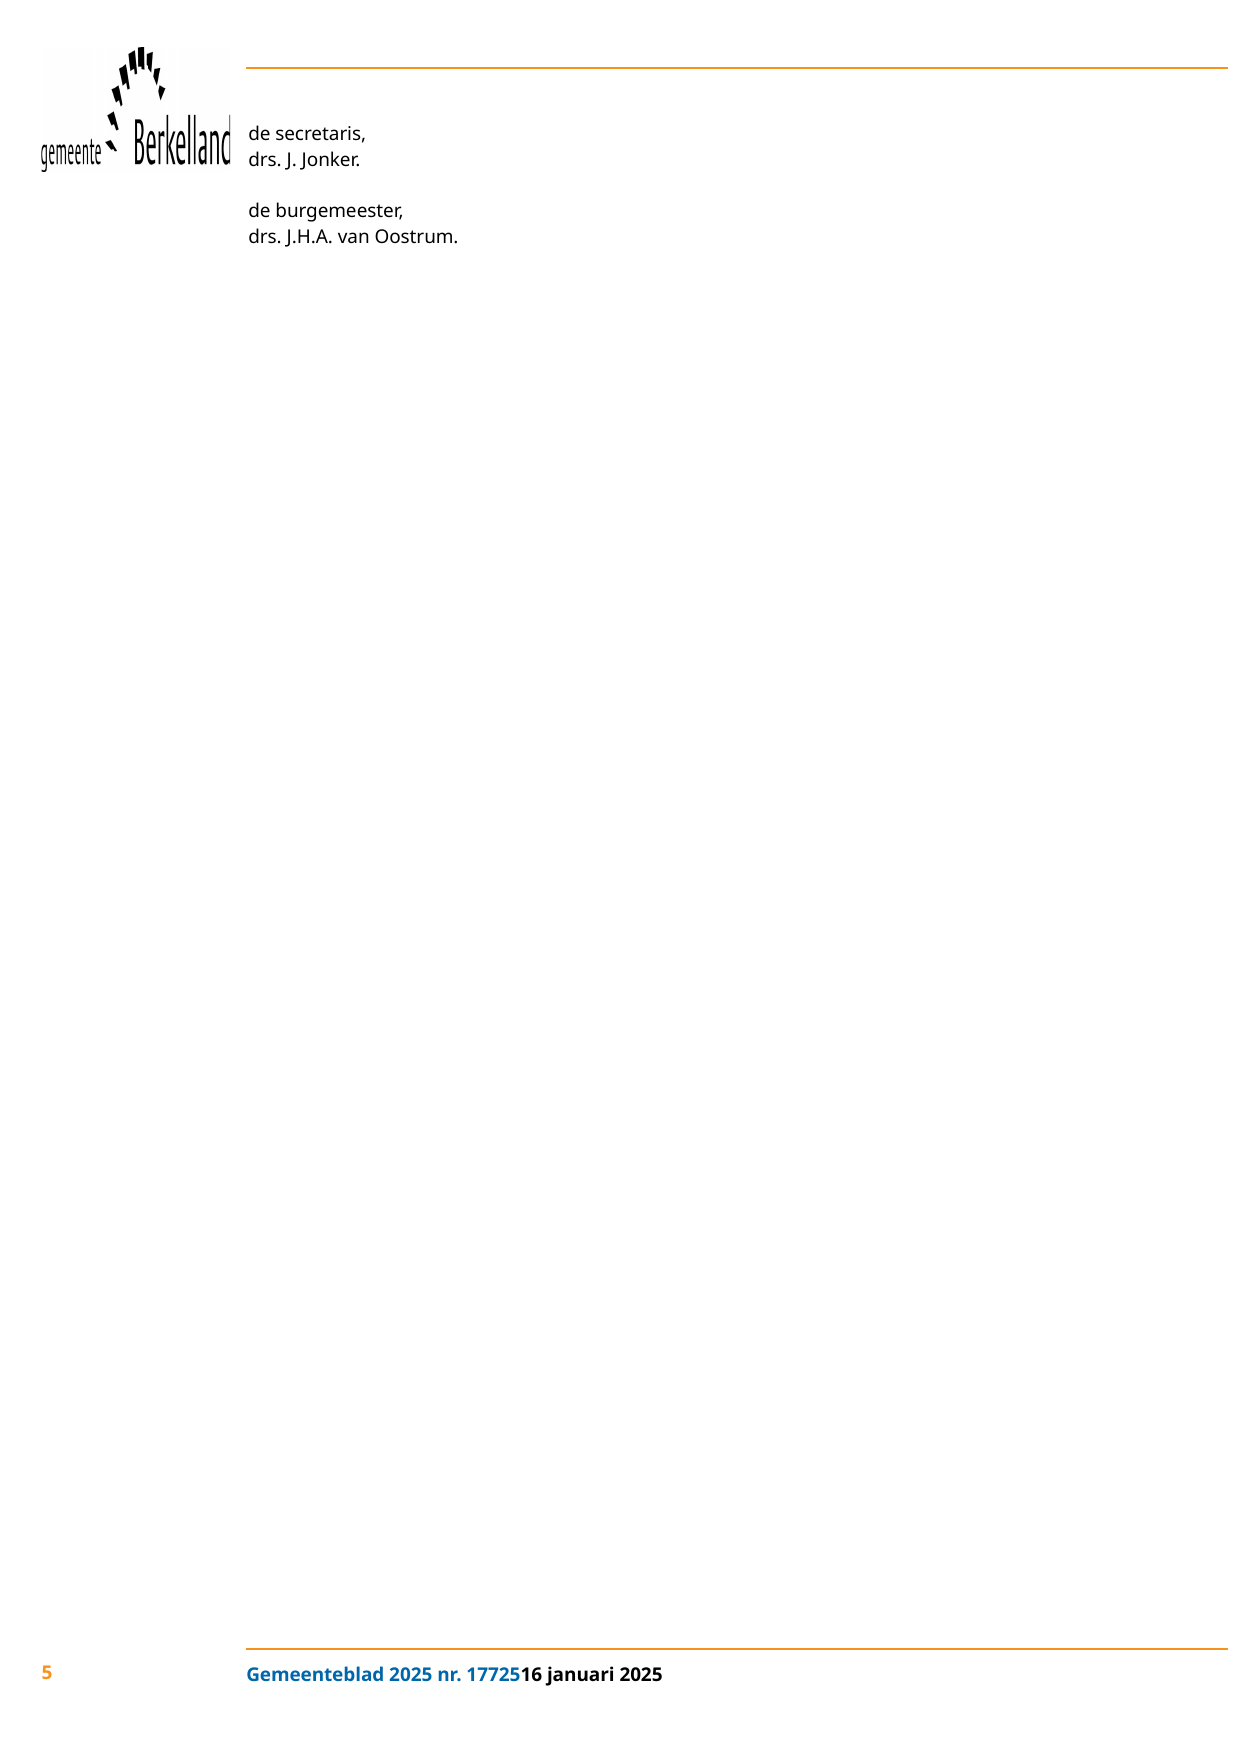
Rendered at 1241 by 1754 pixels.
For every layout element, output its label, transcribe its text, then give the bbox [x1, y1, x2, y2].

text de burgemeester, [248, 198, 1152, 223]
text de secretaris, [248, 121, 1152, 146]
text drs. J. Jonker. [248, 146, 1152, 172]
text drs. J.H.A. van Oostrum. [248, 223, 1152, 249]
picture [41, 47, 231, 172]
